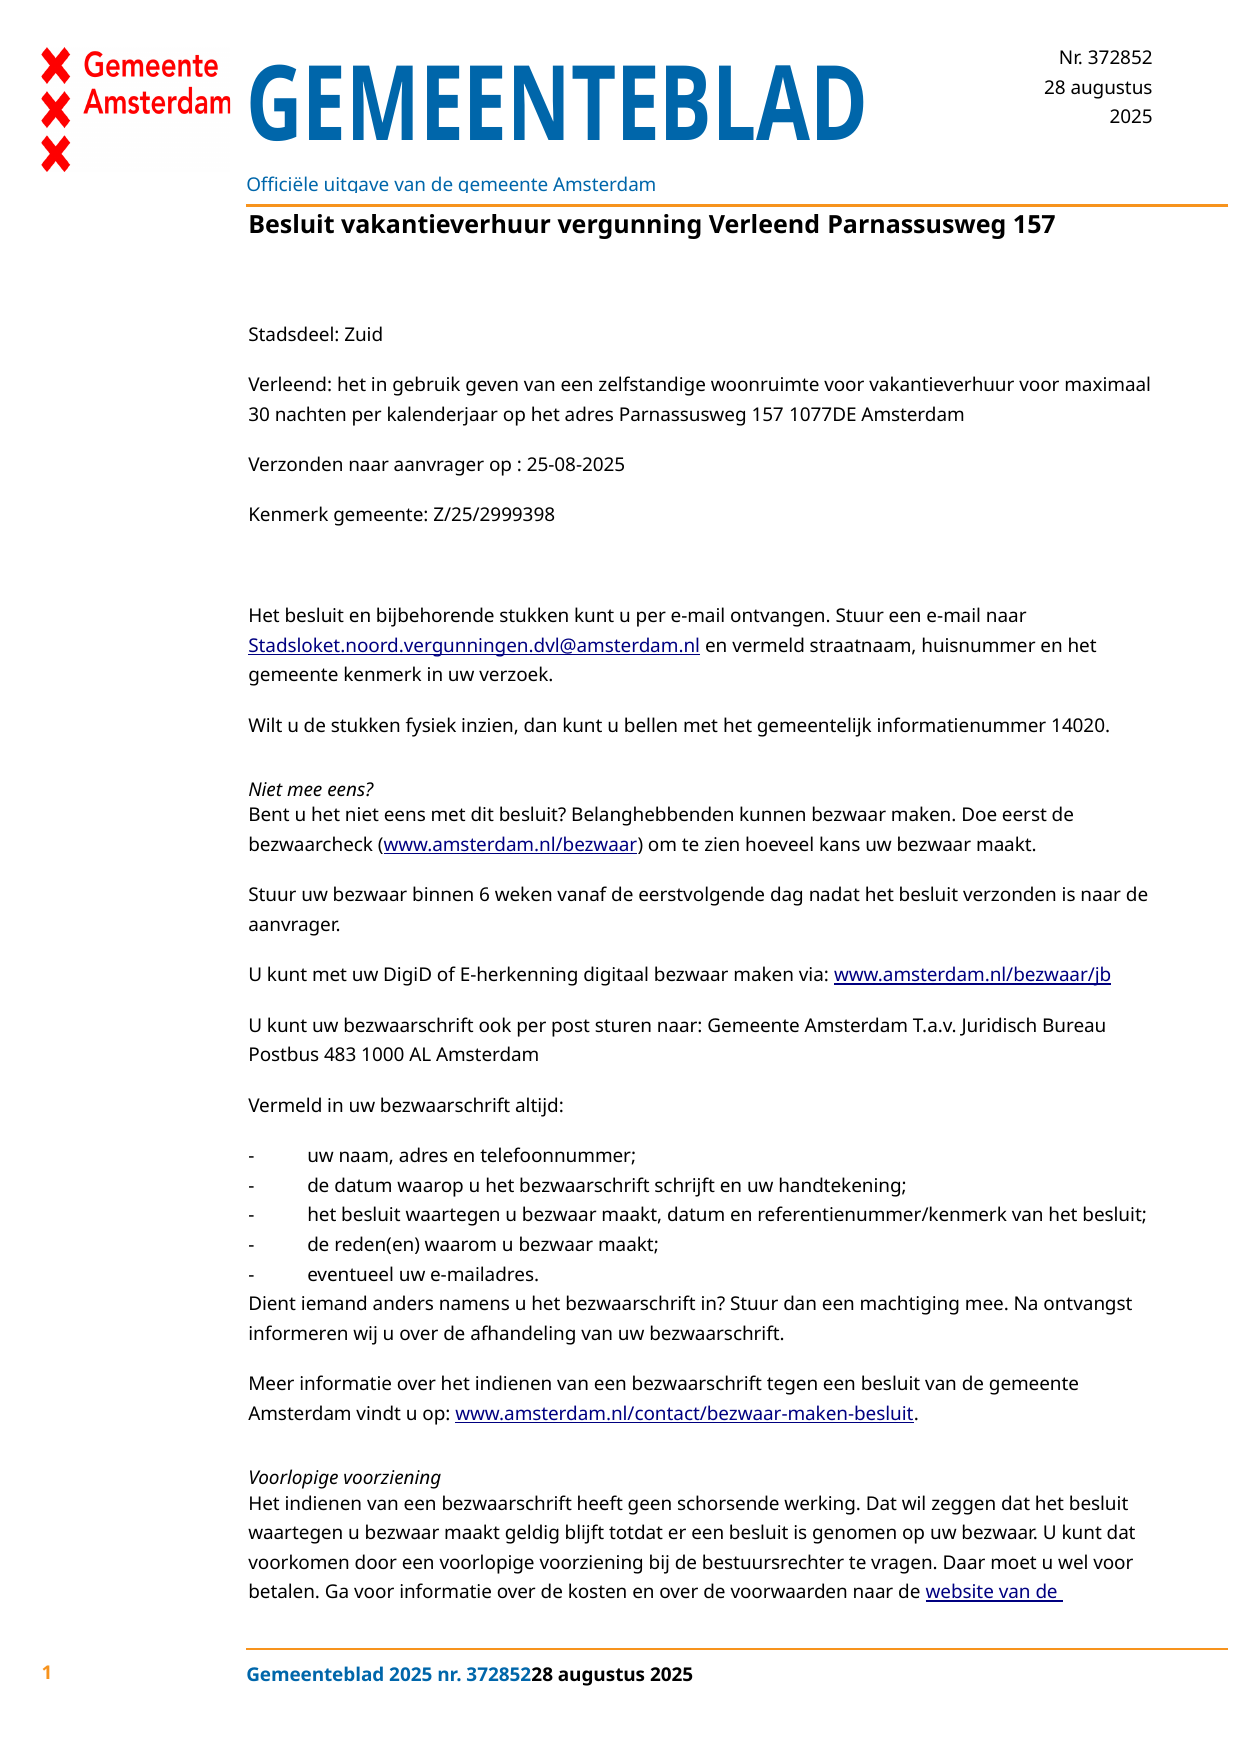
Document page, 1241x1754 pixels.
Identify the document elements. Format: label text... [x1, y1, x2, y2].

text Het besluit en bijbehorende stukken kunt u per e-mail ontvangen. Stuur een e-mail naar Stadsloket.noord.vergunningen.dvl@amsterdam.nl en vermeld straatnaam, huisnummer en het gemeente kenmerk in uw verzoek. [248, 602, 1152, 687]
text Wilt u de stukken fysiek inzien, dan kunt u bellen met het gemeentelijk informatienummer 14020. [248, 712, 1152, 738]
list de reden(en) waarom u bezwaar maakt; [248, 1231, 1152, 1257]
text Stuur uw bezwaar binnen 6 weken vanaf de eerstvolgende dag nadat het besluit verzonden is naar de aanvrager. [248, 882, 1152, 937]
text Verzonden naar aanvrager op : 25-08-2025 [248, 451, 1152, 477]
text Het indienen van een bezwaarschrift heeft geen schorsende werking. Dat wil zeggen dat het besluit waartegen u bezwaar maakt geldig blijft totdat er een besluit is genomen op uw bezwaar. U kunt dat voorkomen door een voorlopige voorziening bij de bestuursrechter te vragen. Daar moet u wel voor betalen. Ga voor informatie over de kosten en over de voorwaarden naar de website van de [248, 1490, 1152, 1604]
text Verleend: het in gebruik geven van een zelfstandige woonruimte voor vakantieverhuur voor maximaal 30 nachten per kalenderjaar op het adres Parnassusweg 157 1077DE Amsterdam [248, 371, 1152, 426]
text U kunt uw bezwaarschrift ook per post sturen naar: Gemeente Amsterdam T.a.v. Juridisch Bureau Postbus 483 1000 AL Amsterdam [248, 1012, 1152, 1067]
text Voorlopige voorziening [248, 1464, 1152, 1490]
text Bent u het niet eens met dit besluit? Belanghebbenden kunnen bezwaar maken. Doe eerst de bezwaarcheck (www.amsterdam.nl/bezwaar) om te zien hoeveel kans uw bezwaar maakt. [248, 802, 1152, 857]
text Meer informatie over het indienen van een bezwaarschrift tegen een besluit van de gemeente Amsterdam vindt u op: www.amsterdam.nl/contact/bezwaar-maken-besluit. [248, 1370, 1152, 1426]
list uw naam, adres en telefoonnummer; [248, 1142, 1152, 1168]
text Kenmerk gemeente: Z/25/2999398 [248, 502, 1152, 527]
picture [41, 47, 231, 172]
text U kunt met uw DigiD of E-herkenning digitaal bezwaar maken via: www.amsterdam.nl/bezwaar/jb [248, 962, 1152, 987]
text Stadsdeel: Zuid [248, 321, 1152, 346]
text Dient iemand anders namens u het bezwaarschrift in? Stuur dan een machtiging mee. Na ontvangst informeren wij u over de afhandeling van uw bezwaarschrift. [248, 1290, 1152, 1346]
list de datum waarop u het bezwaarschrift schrijft en uw handtekening; [248, 1172, 1152, 1198]
list eventueel uw e-mailadres. [248, 1261, 1152, 1287]
text Vermeld in uw bezwaarschrift altijd: [248, 1092, 1152, 1118]
list het besluit waartegen u bezwaar maakt, datum en referentienummer/kenmerk van het besluit; [248, 1202, 1152, 1227]
text Niet mee eens? [248, 776, 1152, 802]
text Besluit vakantieverhuur vergunning Verleend Parnassusweg 157 [248, 207, 1152, 241]
